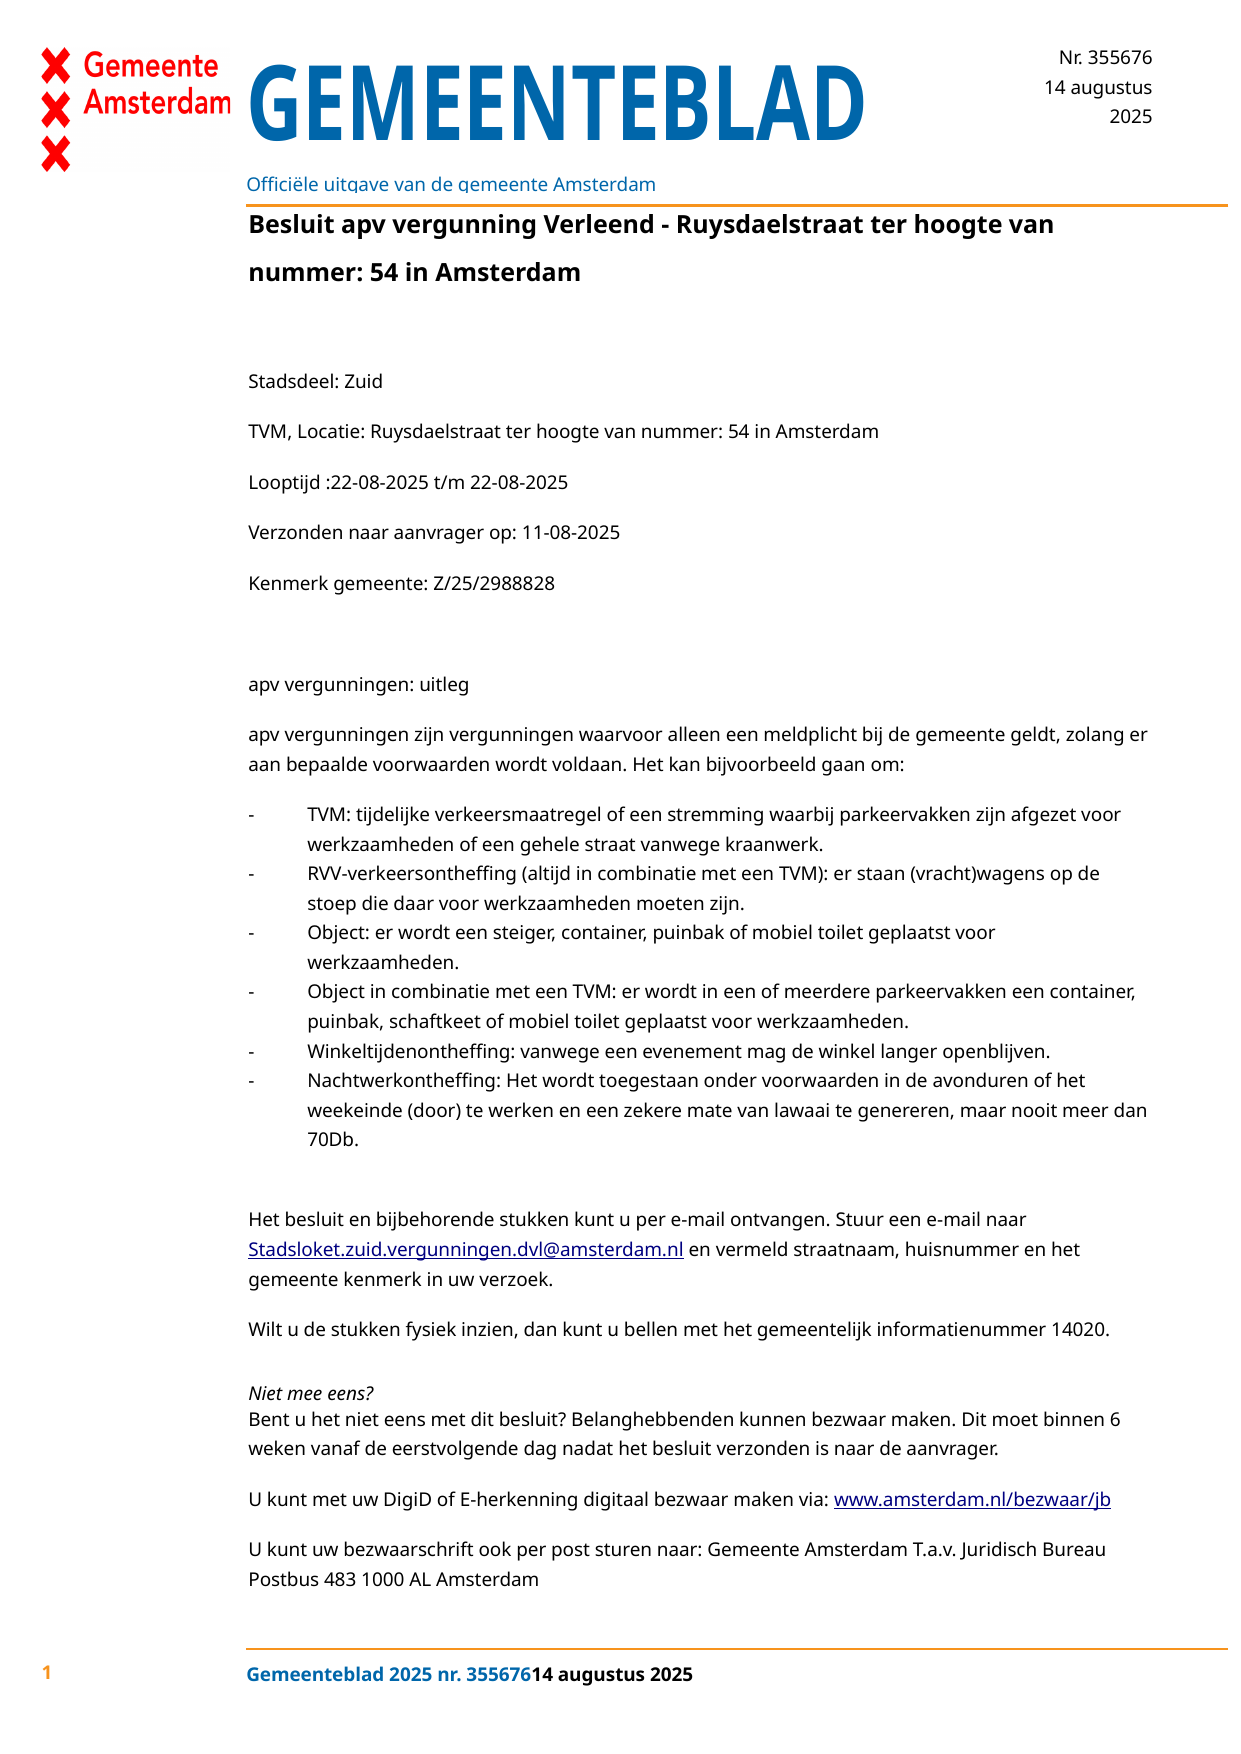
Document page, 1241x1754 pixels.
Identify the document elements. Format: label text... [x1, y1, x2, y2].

picture [41, 47, 231, 172]
list TVM: tijdelijke verkeersmaatregel of een stremming waarbij parkeervakken zijn afgezet voor werkzaamheden of een gehele straat vanwege kraanwerk. [248, 801, 1152, 857]
text Bent u het niet eens met dit besluit? Belanghebbenden kunnen bezwaar maken. Dit moet binnen 6 weken vanaf de eerstvolgende dag nadat het besluit verzonden is naar de aanvrager. [248, 1406, 1152, 1461]
text U kunt uw bezwaarschrift ook per post sturen naar: Gemeente Amsterdam T.a.v. Juridisch Bureau Postbus 483 1000 AL Amsterdam [248, 1536, 1152, 1592]
text Stadsdeel: Zuid [248, 368, 1152, 394]
text Kenmerk gemeente: Z/25/2988828 [248, 570, 1152, 596]
text Het besluit en bijbehorende stukken kunt u per e-mail ontvangen. Stuur een e-mail naar Stadsloket.zuid.vergunningen.dvl@amsterdam.nl en vermeld straatnaam, huisnummer en het gemeente kenmerk in uw verzoek. [248, 1207, 1152, 1292]
text Looptijd :22-08-2025 t/m 22-08-2025 [248, 469, 1152, 495]
list Object: er wordt een steiger, container, puinbak of mobiel toilet geplaatst voor werkzaamheden. [248, 919, 1152, 975]
list Object in combinatie met een TVM: er wordt in een of meerdere parkeervakken een container, puinbak, schaftkeet of mobiel toilet geplaatst voor werkzaamheden. [248, 979, 1152, 1034]
text Niet mee eens? [248, 1380, 1152, 1406]
list Winkeltijdenontheffing: vanwege een evenement mag de winkel langer openblijven. [248, 1038, 1152, 1064]
text apv vergunningen: uitleg [248, 671, 1152, 697]
text Besluit apv vergunning Verleend - Ruysdaelstraat ter hoogte van nummer: 54 in Amsterdam [248, 207, 1152, 288]
list Nachtwerkontheffing: Het wordt toegestaan onder voorwaarden in de avonduren of het weekeinde (door) te werken en een zekere mate van lawaai te genereren, maar nooit meer dan 70Db. [248, 1067, 1152, 1152]
text apv vergunningen zijn vergunningen waarvoor alleen een meldplicht bij de gemeente geldt, zolang er aan bepaalde voorwaarden wordt voldaan. Het kan bijvoorbeeld gaan om: [248, 721, 1152, 777]
text Verzonden naar aanvrager op: 11-08-2025 [248, 519, 1152, 545]
list RVV-verkeersontheffing (altijd in combinatie met een TVM): er staan (vracht)wagens op de stoep die daar voor werkzaamheden moeten zijn. [248, 860, 1152, 916]
text TVM, Locatie: Ruysdaelstraat ter hoogte van nummer: 54 in Amsterdam [248, 419, 1152, 444]
text Wilt u de stukken fysiek inzien, dan kunt u bellen met het gemeentelijk informatienummer 14020. [248, 1316, 1152, 1342]
text U kunt met uw DigiD of E-herkenning digitaal bezwaar maken via: www.amsterdam.nl/bezwaar/jb [248, 1486, 1152, 1512]
